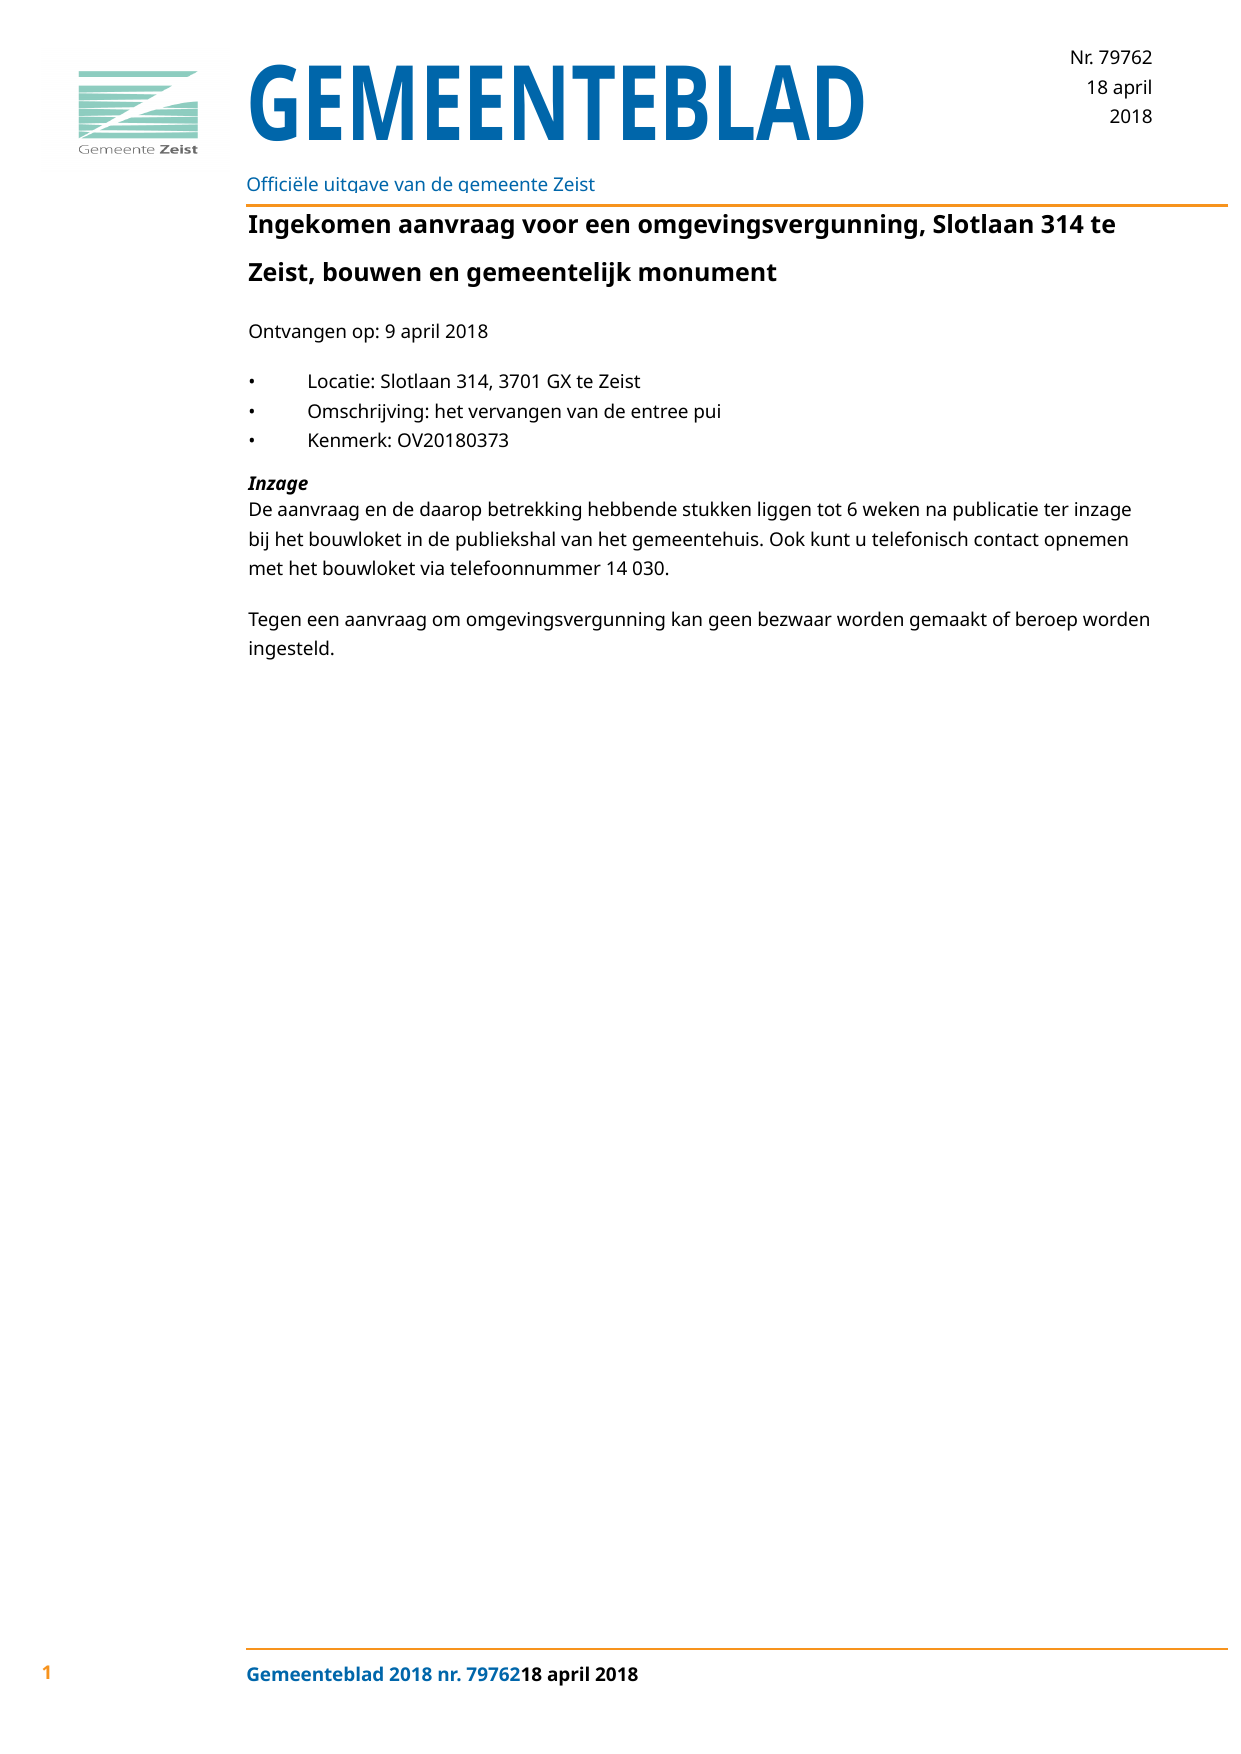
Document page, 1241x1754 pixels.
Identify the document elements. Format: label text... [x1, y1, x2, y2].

text Ingekomen aanvraag voor een omgevingsvergunning, Slotlaan 314 te Zeist, bouwen en gemeentelijk monument [248, 207, 1152, 288]
list Kenmerk: OV20180373 [248, 427, 1152, 453]
picture [41, 47, 231, 172]
text Ontvangen op: 9 april 2018 [248, 318, 1152, 344]
text De aanvraag en de daarop betrekking hebbende stukken liggen tot 6 weken na publicatie ter inzage bij het bouwloket in de publiekshal van het gemeentehuis. Ook kunt u telefonisch contact opnemen met het bouwloket via telefoonnummer 14 030. [248, 496, 1152, 581]
list Locatie: Slotlaan 314, 3701 GX te Zeist [248, 368, 1152, 394]
text Inzage [248, 471, 1152, 496]
text Tegen een aanvraag om omgevingsvergunning kan geen bezwaar worden gemaakt of beroep worden ingesteld. [248, 606, 1152, 661]
list Omschrijving: het vervangen van de entree pui [248, 398, 1152, 424]
